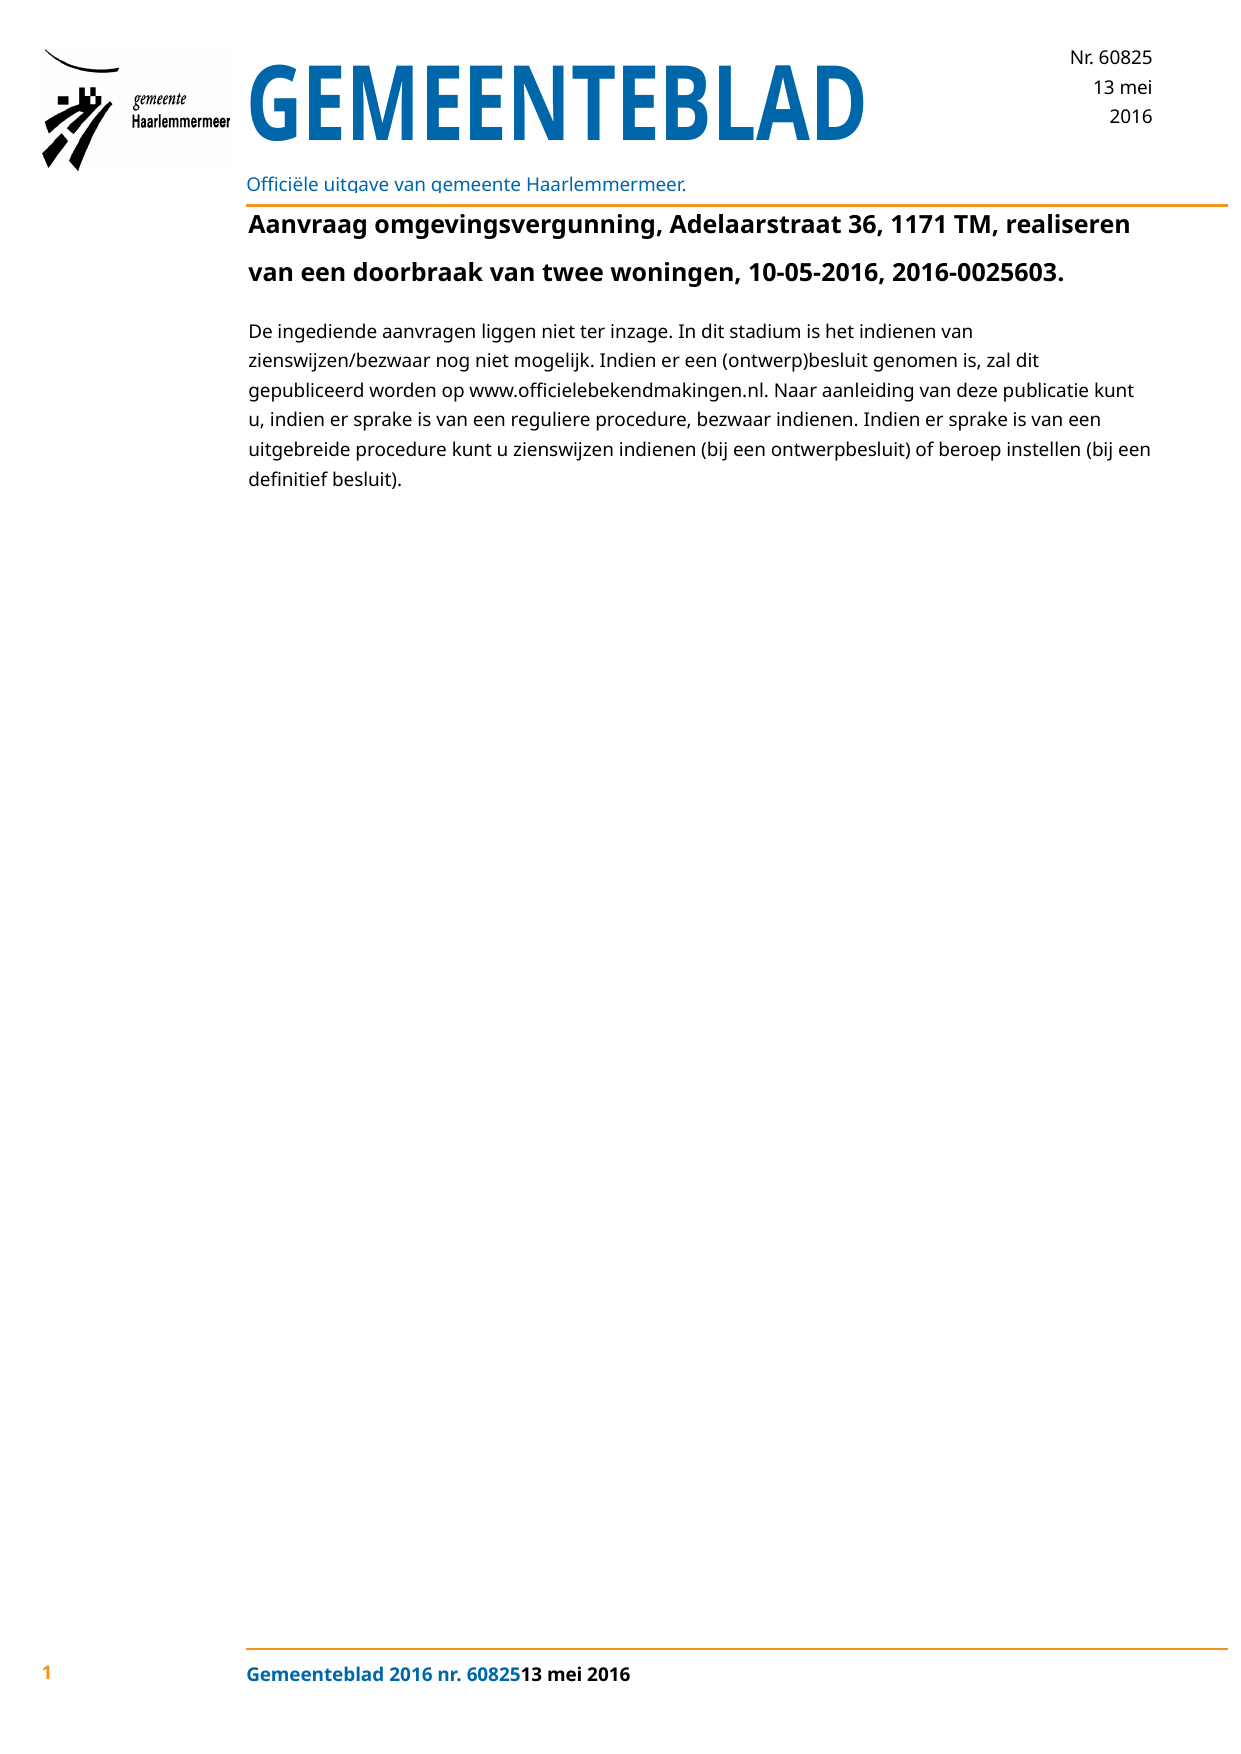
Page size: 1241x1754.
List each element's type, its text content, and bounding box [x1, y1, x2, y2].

text De ingediende aanvragen liggen niet ter inzage. In dit stadium is het indienen van zienswijzen/bezwaar nog niet mogelijk. Indien er een (ontwerp)besluit genomen is, zal dit gepubliceerd worden op www.officielebekendmakingen.nl. Naar aanleiding van deze publicatie kunt u, indien er sprake is van een reguliere procedure, bezwaar indienen. Indien er sprake is van een uitgebreide procedure kunt u zienswijzen indienen (bij een ontwerpbesluit) of beroep instellen (bij een definitief besluit). [248, 318, 1152, 492]
picture [41, 47, 231, 172]
text Aanvraag omgevingsvergunning, Adelaarstraat 36, 1171 TM, realiseren van een doorbraak van twee woningen, 10-05-2016, 2016-0025603. [248, 207, 1152, 288]
